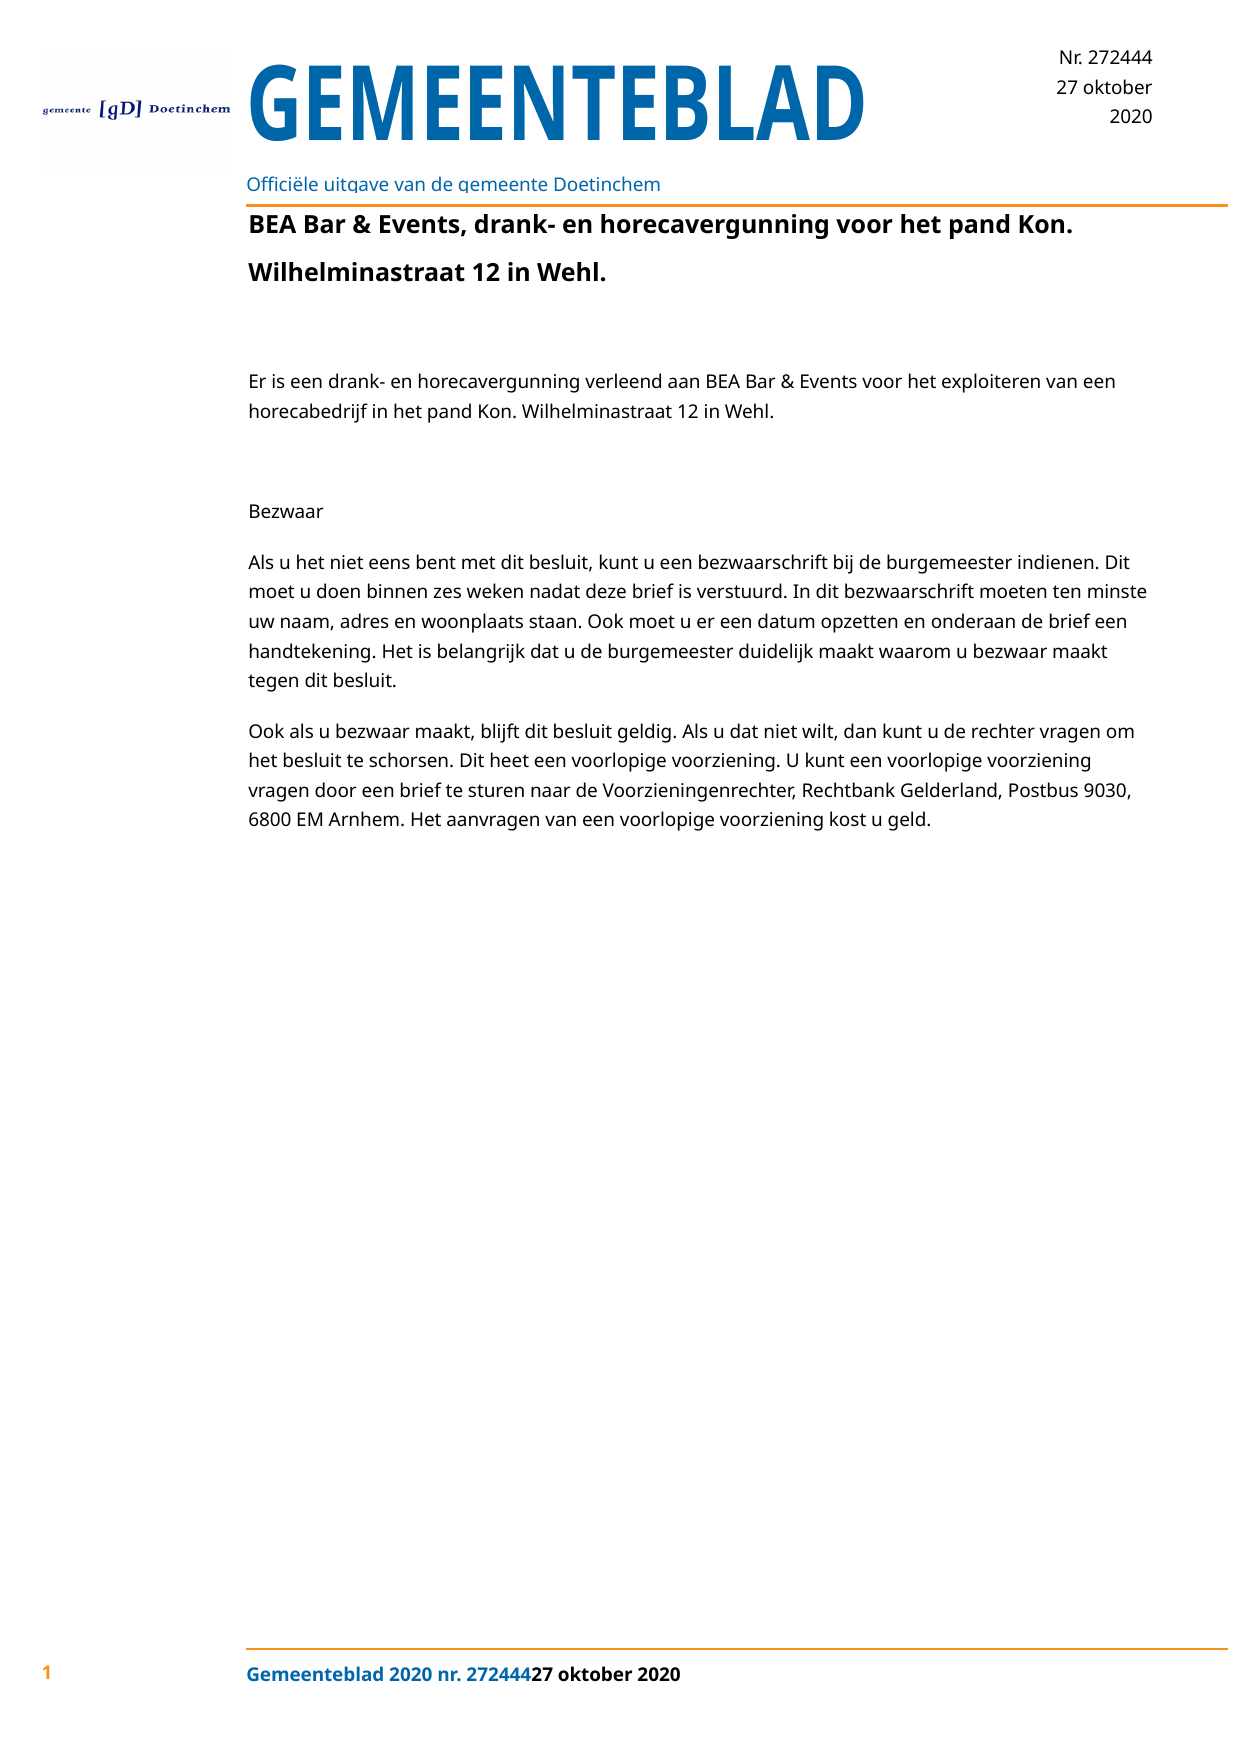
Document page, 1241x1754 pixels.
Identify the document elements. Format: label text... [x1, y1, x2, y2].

text Bezwaar [248, 499, 1152, 524]
picture [41, 47, 231, 172]
text Er is een drank- en horecavergunning verleend aan BEA Bar & Events voor het exploiteren van een horecabedrijf in het pand Kon. Wilhelminastraat 12 in Wehl. [248, 368, 1152, 424]
text Als u het niet eens bent met dit besluit, kunt u een bezwaarschrift bij de burgemeester indienen. Dit moet u doen binnen zes weken nadat deze brief is verstuurd. In dit bezwaarschrift moeten ten minste uw naam, adres en woonplaats staan. Ook moet u er een datum opzetten en onderaan de brief een handtekening. Het is belangrijk dat u de burgemeester duidelijk maakt waarom u bezwaar maakt tegen dit besluit. [248, 549, 1152, 693]
text Ook als u bezwaar maakt, blijft dit besluit geldig. Als u dat niet wilt, dan kunt u de rechter vragen om het besluit te schorsen. Dit heet een voorlopige voorziening. U kunt een voorlopige voorziening vragen door een brief te sturen naar de Voorzieningenrechter, Rechtbank Gelderland, Postbus 9030, 6800 EM Arnhem. Het aanvragen van een voorlopige voorziening kost u geld. [248, 718, 1152, 832]
text BEA Bar & Events, drank- en horecavergunning voor het pand Kon. Wilhelminastraat 12 in Wehl. [248, 207, 1152, 288]
